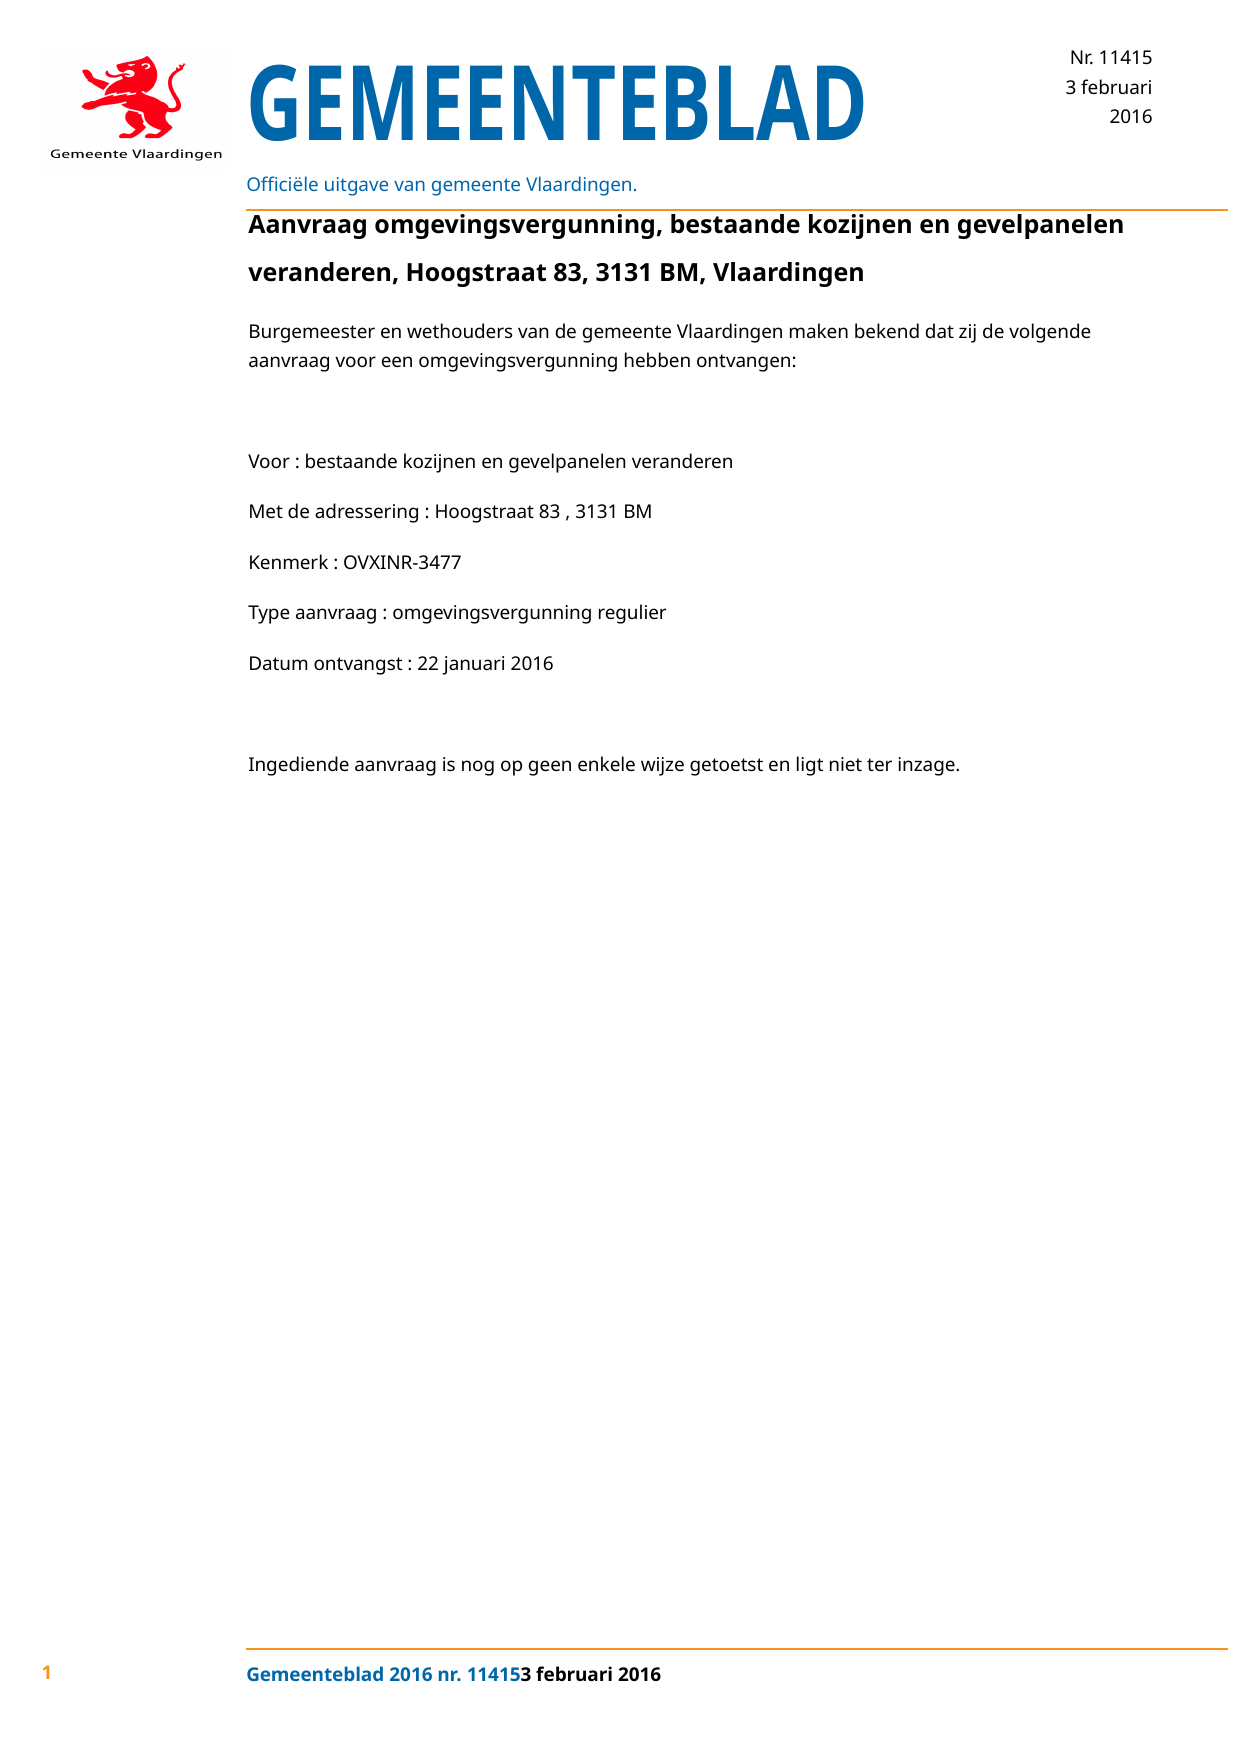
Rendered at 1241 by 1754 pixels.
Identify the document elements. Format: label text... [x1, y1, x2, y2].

text Datum ontvangst : 22 januari 2016 [248, 650, 1152, 676]
text Ingediende aanvraag is nog op geen enkele wijze getoetst en ligt niet ter inzage. [248, 751, 1152, 777]
text Voor : bestaande kozijnen en gevelpanelen veranderen [248, 448, 1152, 474]
text Met de adressering : Hoogstraat 83 , 3131 BM [248, 499, 1152, 524]
text Kenmerk : OVXINR-3477 [248, 549, 1152, 575]
picture [41, 47, 231, 172]
text Aanvraag omgevingsvergunning, bestaande kozijnen en gevelpanelen veranderen, Hoogstraat 83, 3131 BM, Vlaardingen [248, 211, 1152, 288]
text Burgemeester en wethouders van de gemeente Vlaardingen maken bekend dat zij de volgende aanvraag voor een omgevingsvergunning hebben ontvangen: [248, 318, 1152, 373]
text Type aanvraag : omgevingsvergunning regulier [248, 599, 1152, 625]
